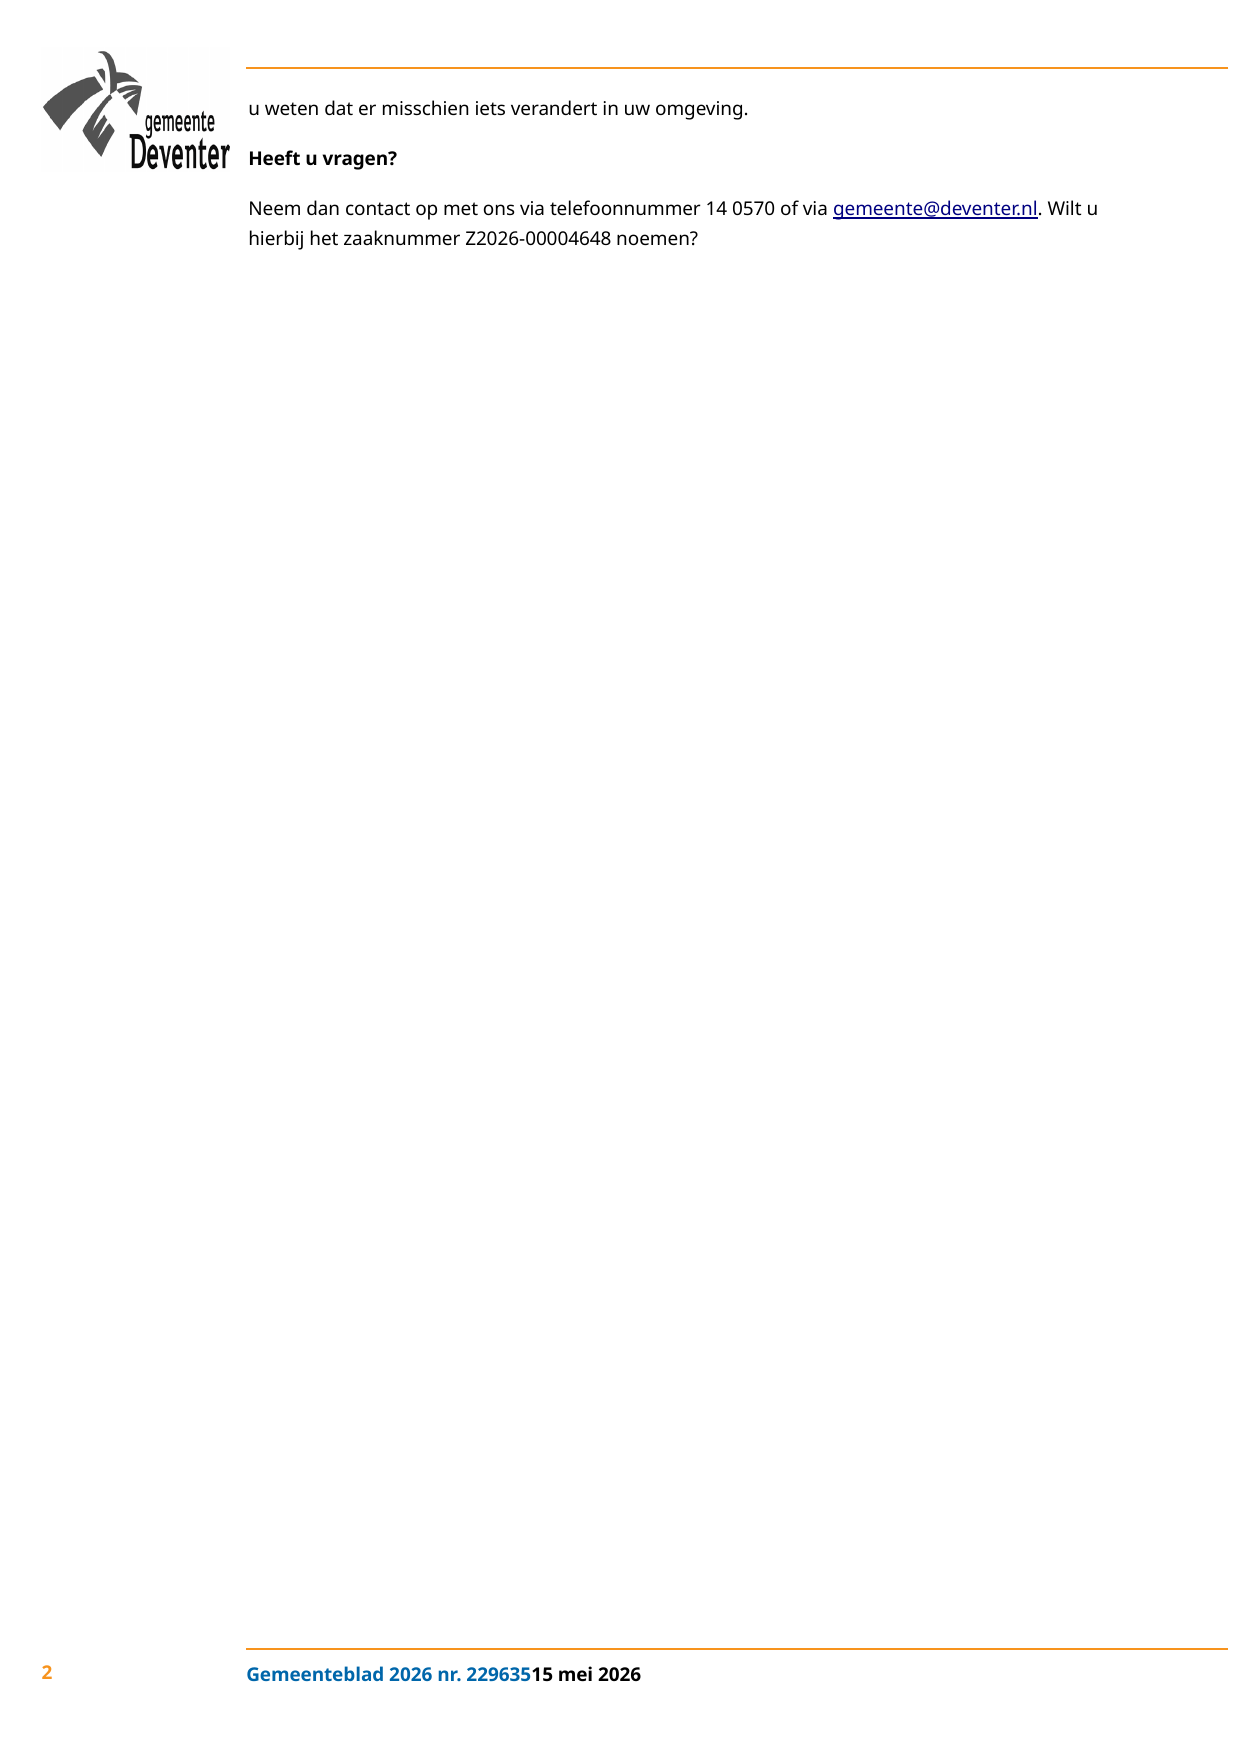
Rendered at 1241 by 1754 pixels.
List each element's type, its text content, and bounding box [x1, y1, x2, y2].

picture [41, 47, 231, 172]
text u weten dat er misschien iets verandert in uw omgeving. [248, 95, 1152, 121]
text Heeft u vragen? [248, 145, 1152, 171]
text Neem dan contact op met ons via telefoonnummer 14 0570 of via gemeente@deventer.nl. Wilt u hierbij het zaaknummer Z2026-00004648 noemen? [248, 196, 1152, 251]
